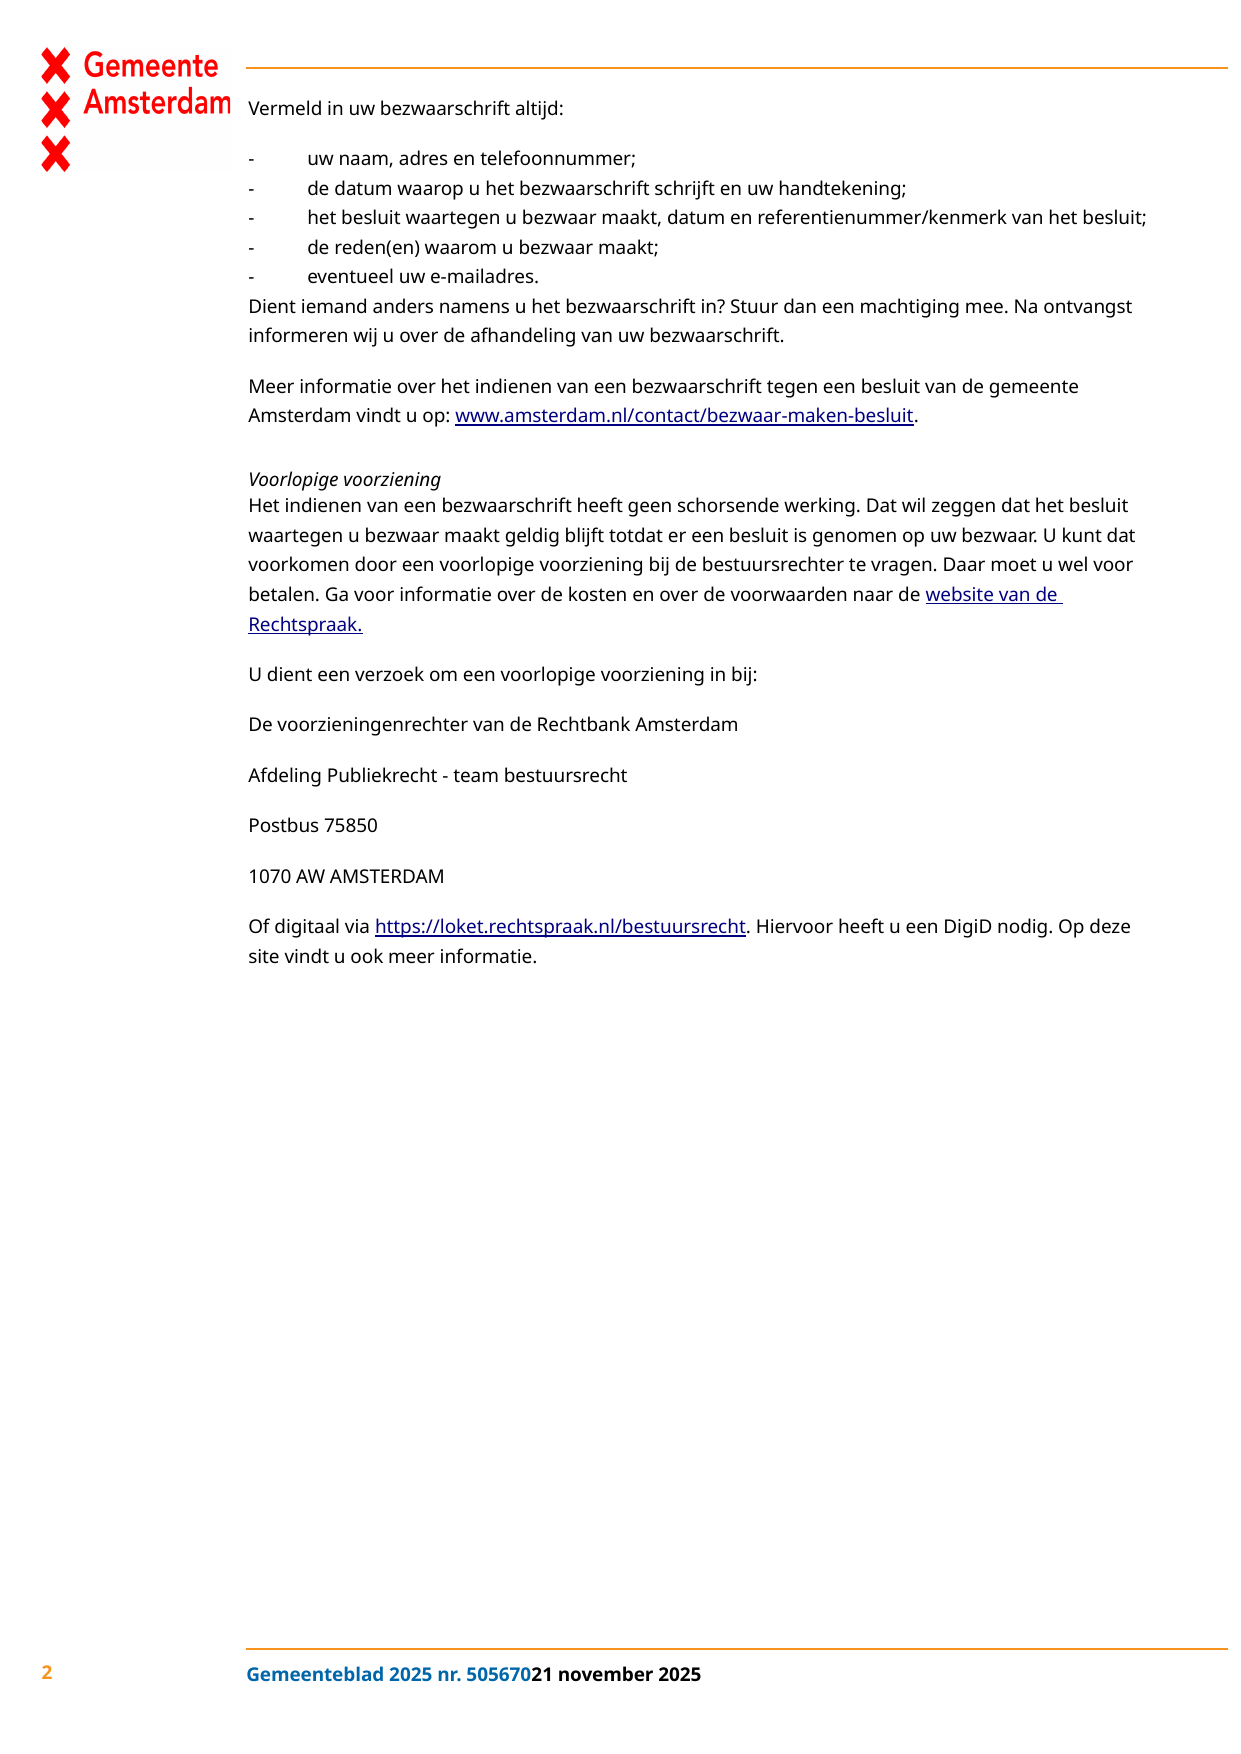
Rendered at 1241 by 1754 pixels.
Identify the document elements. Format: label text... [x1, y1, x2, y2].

list eventueel uw e-mailadres. [248, 263, 1152, 289]
text Dient iemand anders namens u het bezwaarschrift in? Stuur dan een machtiging mee. Na ontvangst informeren wij u over de afhandeling van uw bezwaarschrift. [248, 293, 1152, 348]
list uw naam, adres en telefoonnummer; [248, 145, 1152, 171]
list de reden(en) waarom u bezwaar maakt; [248, 234, 1152, 260]
text Voorlopige voorziening [248, 467, 1152, 492]
list het besluit waartegen u bezwaar maakt, datum en referentienummer/kenmerk van het besluit; [248, 204, 1152, 230]
list de datum waarop u het bezwaarschrift schrijft en uw handtekening; [248, 175, 1152, 201]
text Afdeling Publiekrecht - team bestuursrecht [248, 762, 1152, 788]
picture [41, 47, 231, 172]
text Het indienen van een bezwaarschrift heeft geen schorsende werking. Dat wil zeggen dat het besluit waartegen u bezwaar maakt geldig blijft totdat er een besluit is genomen op uw bezwaar. U kunt dat voorkomen door een voorlopige voorziening bij de bestuursrechter te vragen. Daar moet u wel voor betalen. Ga voor informatie over de kosten en over de voorwaarden naar de website van de Rechtspraak. [248, 492, 1152, 636]
text 1070 AW AMSTERDAM [248, 863, 1152, 888]
text Meer informatie over het indienen van een bezwaarschrift tegen een besluit van de gemeente Amsterdam vindt u op: www.amsterdam.nl/contact/bezwaar-maken-besluit. [248, 373, 1152, 428]
text De voorzieningenrechter van de Rechtbank Amsterdam [248, 712, 1152, 737]
text Of digitaal via https://loket.rechtspraak.nl/bestuursrecht. Hiervoor heeft u een DigiD nodig. Op deze site vindt u ook meer informatie. [248, 913, 1152, 968]
text Postbus 75850 [248, 812, 1152, 838]
text U dient een verzoek om een voorlopige voorziening in bij: [248, 661, 1152, 687]
text Vermeld in uw bezwaarschrift altijd: [248, 95, 1152, 121]
